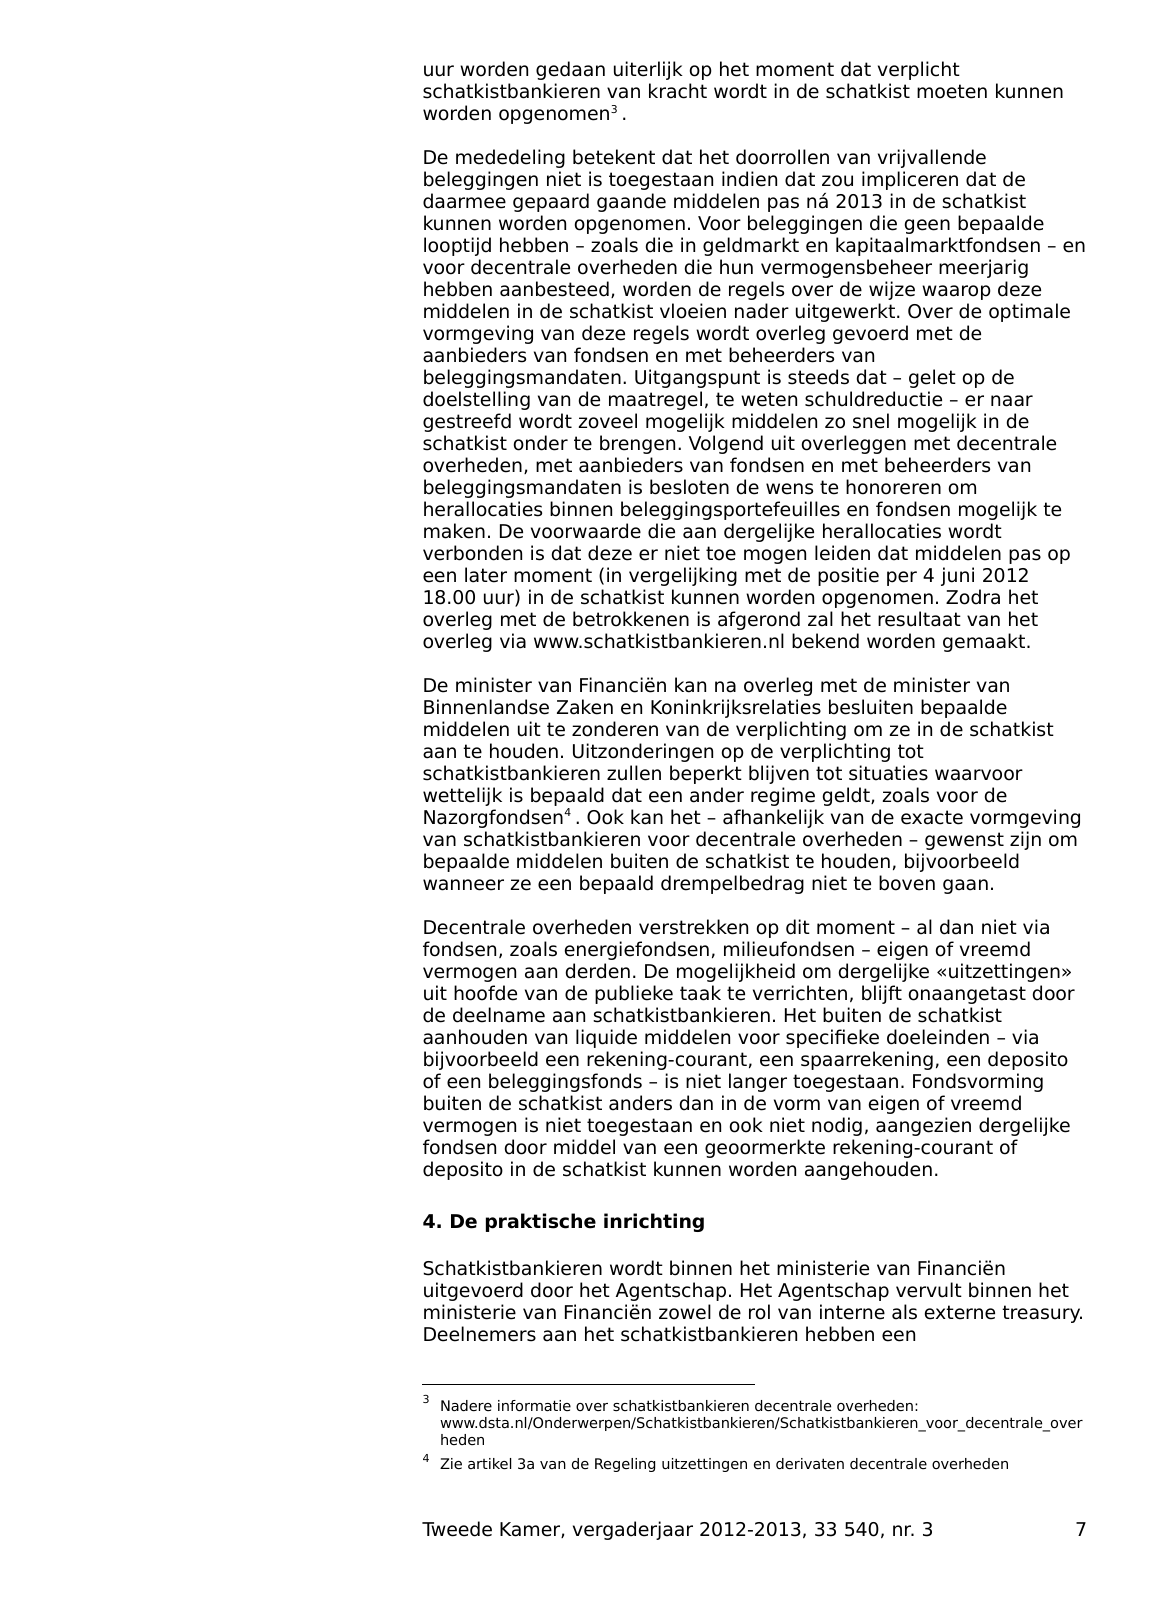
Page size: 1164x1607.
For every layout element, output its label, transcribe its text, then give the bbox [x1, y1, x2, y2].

text uur worden gedaan uiterlijk op het moment dat verplicht schatkistbankieren van kracht wordt in de schatkist moeten kunnen worden opgenomen. [422, 59, 1087, 125]
text Zie artikel 3a van de Regeling uitzettingen en derivaten decentrale overheden [422, 1452, 1087, 1474]
text De mededeling betekent dat het doorrollen van vrijvallende beleggingen niet is toegestaan indien dat zou impliceren dat de daarmee gepaard gaande middelen pas ná 2013 in de schatkist kunnen worden opgenomen. Voor beleggingen die geen bepaalde looptijd hebben – zoals die in geldmarkt en kapitaalmarktfondsen – en voor decentrale overheden die hun vermogensbeheer meerjarig hebben aanbesteed, worden de regels over de wijze waarop deze middelen in de schatkist vloeien nader uitgewerkt. Over de optimale vormgeving van deze regels wordt overleg gevoerd met de aanbieders van fondsen en met beheerders van beleggingsmandaten. Uitgangspunt is steeds dat – gelet op de doelstelling van de maatregel, te weten schuldreductie – er naar gestreefd wordt zoveel mogelijk middelen zo snel mogelijk in de schatkist onder te brengen. Volgend uit overleggen met decentrale overheden, met aanbieders van fondsen en met beheerders van beleggingsmandaten is besloten de wens te honoreren om herallocaties binnen beleggingsportefeuilles en fondsen mogelijk te maken. De voorwaarde die aan dergelijke herallocaties wordt verbonden is dat deze er niet toe mogen leiden dat middelen pas op een later moment (in vergelijking met de positie per 4 juni 2012 18.00 uur) in de schatkist kunnen worden opgenomen. Zodra het overleg met de betrokkenen is afgerond zal het resultaat van het overleg via www.schatkistbankieren.nl bekend worden gemaakt. [422, 147, 1087, 653]
text Decentrale overheden verstrekken op dit moment – al dan niet via fondsen, zoals energiefondsen, milieufondsen – eigen of vreemd vermogen aan derden. De mogelijkheid om dergelijke «uitzettingen» uit hoofde van de publieke taak te verrichten, blijft onaangetast door de deelname aan schatkistbankieren. Het buiten de schatkist aanhouden van liquide middelen voor specifieke doeleinden – via bijvoorbeeld een rekening-courant, een spaarrekening, een deposito of een beleggingsfonds – is niet langer toegestaan. Fondsvorming buiten de schatkist anders dan in de vorm van eigen of vreemd vermogen is niet toegestaan en ook niet nodig, aangezien dergelijke fondsen door middel van een geoormerkte rekening-courant of deposito in de schatkist kunnen worden aangehouden. [422, 917, 1087, 1181]
text Nadere informatie over schatkistbankieren decentrale overheden: www.dsta.nl/Onderwerpen/Schatkistbankieren/Schatkistbankieren_voor_decentrale_overheden [422, 1393, 1087, 1449]
subtitle 4. De praktische inrichting [422, 1211, 1087, 1233]
text De minister van Financiën kan na overleg met de minister van Binnenlandse Zaken en Koninkrijksrelaties besluiten bepaalde middelen uit te zonderen van de verplichting om ze in de schatkist aan te houden. Uitzonderingen op de verplichting tot schatkistbankieren zullen beperkt blijven tot situaties waarvoor wettelijk is bepaald dat een ander regime geldt, zoals voor de Nazorgfondsen. Ook kan het – afhankelijk van de exacte vormgeving van schatkistbankieren voor decentrale overheden – gewenst zijn om bepaalde middelen buiten de schatkist te houden, bijvoorbeeld wanneer ze een bepaald drempelbedrag niet te boven gaan. [422, 675, 1087, 895]
text Schatkistbankieren wordt binnen het ministerie van Financiën uitgevoerd door het Agentschap. Het Agentschap vervult binnen het ministerie van Financiën zowel de rol van interne als externe treasury. Deelnemers aan het schatkistbankieren hebben een [422, 1258, 1087, 1346]
